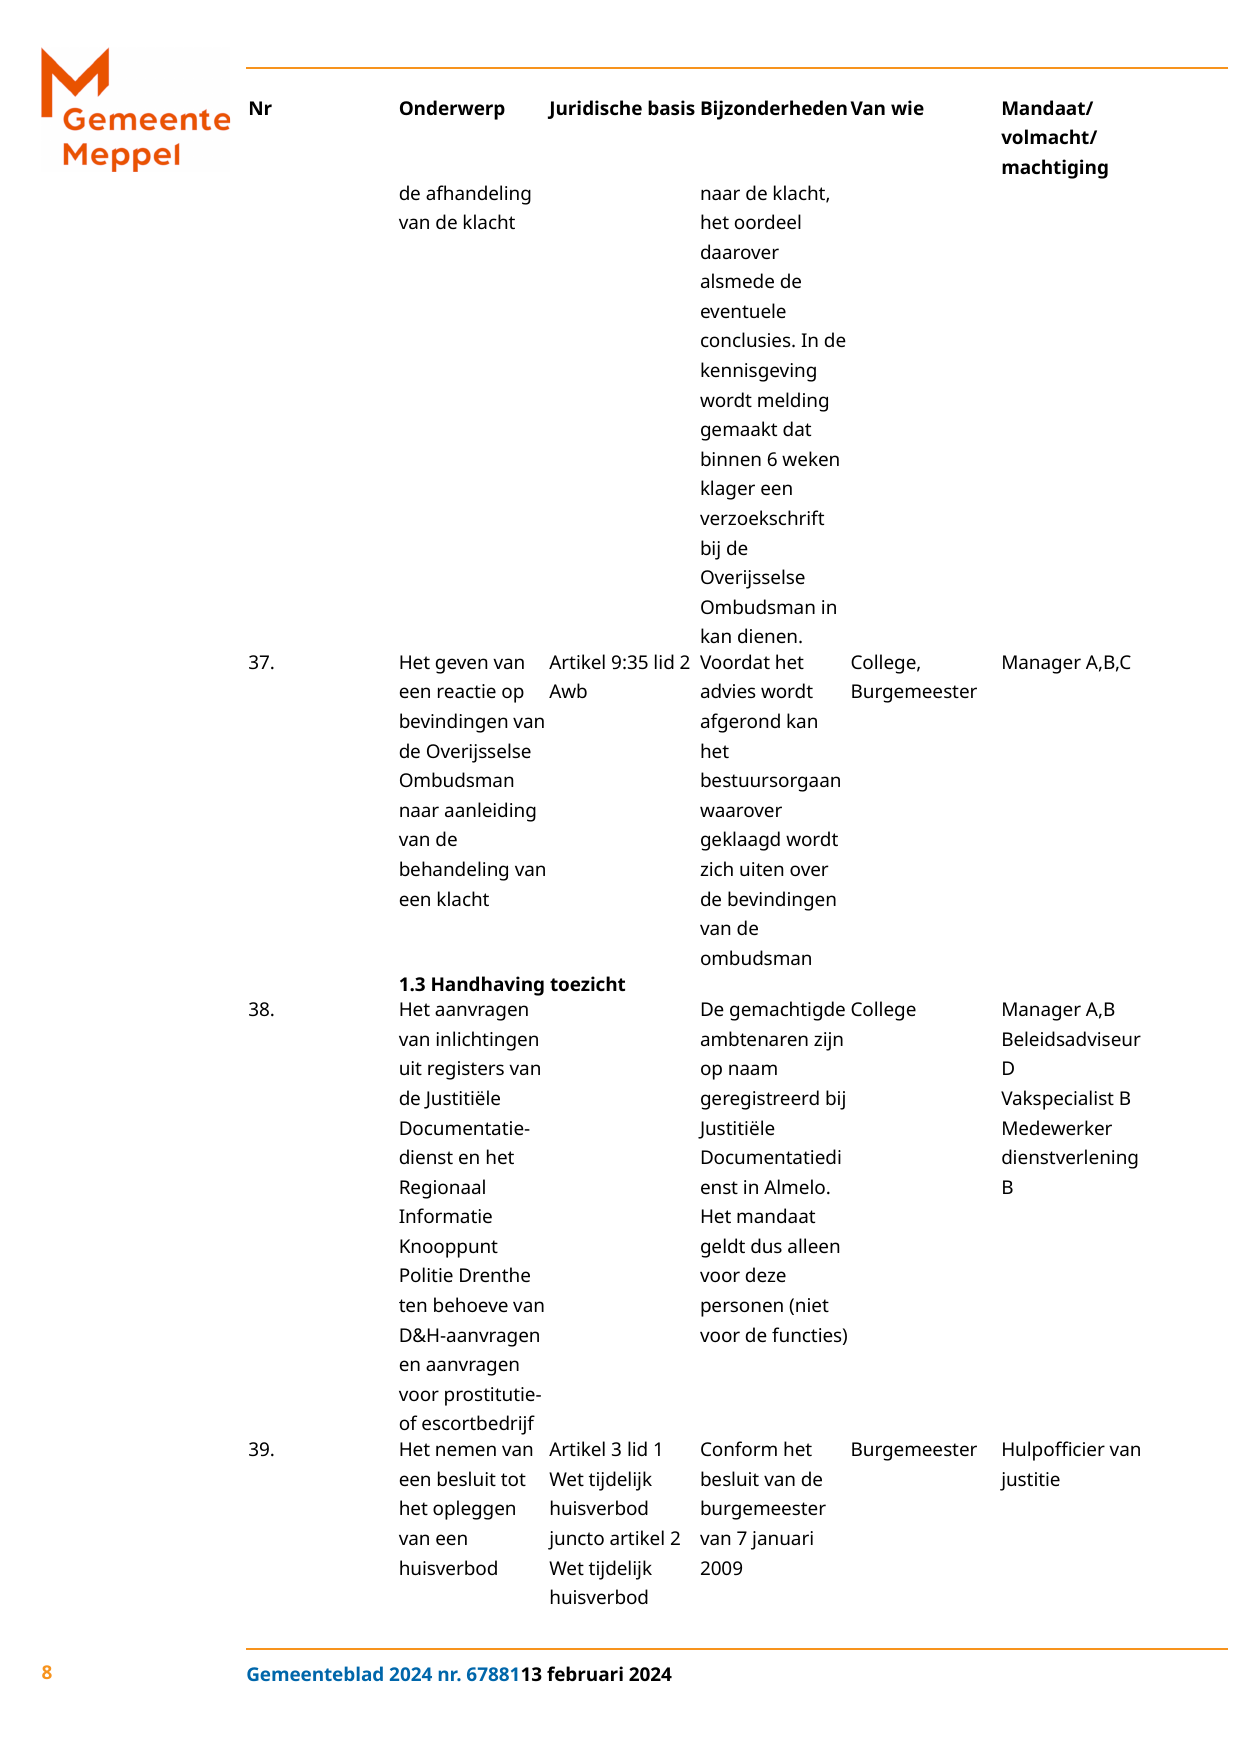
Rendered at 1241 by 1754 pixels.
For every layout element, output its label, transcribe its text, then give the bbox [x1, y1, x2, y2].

table_cell [549, 996, 700, 1436]
table_cell [248, 180, 398, 649]
table_cell Het aanvragen van inlichtingen uit registers van de Justitiële Documentatie-dienst en het Regionaal Informatie Knooppunt Politie Drenthe ten behoeve van D&H-aanvragen en aanvragen voor prostitutie- of escortbedrijf [399, 996, 549, 1436]
table_cell [248, 1436, 398, 1610]
table_cell Artikel 9:35 lid 2 Awb [549, 649, 700, 971]
table_header Nr [248, 95, 398, 180]
table_cell Burgemeester [850, 1436, 1001, 1610]
table_cell [1001, 180, 1152, 649]
table_cell Voordat het advies wordt afgerond kan het bestuursorgaan waarover geklaagd wordt zich uiten over de bevindingen van de ombudsman [700, 649, 850, 971]
table_cell [248, 649, 398, 971]
table_cell Conform het besluit van de burgemeester van 7 januari 2009 [700, 1436, 850, 1610]
table_cell Het nemen van een besluit tot het opleggen van een huisverbod [399, 1436, 549, 1610]
table_cell College [850, 996, 1001, 1436]
table_header Juridische basis [549, 95, 700, 180]
table_header Onderwerp [399, 95, 549, 180]
table_header Mandaat/volmacht/machtiging [1001, 95, 1152, 180]
table_cell Manager A,B,C [1001, 649, 1152, 971]
table_cell [248, 996, 398, 1436]
table_header Bijzonderheden [700, 95, 850, 180]
picture [41, 47, 231, 172]
table_cell [248, 971, 398, 996]
table_cell Hulpofficier van justitie [1001, 1436, 1152, 1610]
table_cell De gemachtigde ambtenaren zijn op naam geregistreerd bij Justitiële Documentatiedienst in Almelo. Het mandaat geldt dus alleen voor deze personen (niet voor de functies) [700, 996, 850, 1436]
table_cell 1.3 Handhaving toezicht [399, 971, 1152, 996]
table_cell [549, 180, 700, 649]
table_cell Artikel 3 lid 1 Wet tijdelijk huisverbod juncto artikel 2 Wet tijdelijk huisverbod [549, 1436, 700, 1610]
table_cell College, Burgemeester [850, 649, 1001, 971]
table_cell de afhandeling van de klacht [399, 180, 549, 649]
table_cell Het geven van een reactie op bevindingen van de Overijsselse Ombudsman naar aanleiding van de behandeling van een klacht [399, 649, 549, 971]
table_cell naar de klacht, het oordeel daarover alsmede de eventuele conclusies. In de kennisgeving wordt melding gemaakt dat binnen 6 weken klager een verzoekschrift bij de Overijsselse Ombudsman in kan dienen. [700, 180, 850, 649]
table_cell [850, 180, 1001, 649]
table_cell Manager A,B Beleidsadviseur D Vakspecialist B Medewerker dienstverlening B [1001, 996, 1152, 1436]
table_header Van wie [850, 95, 1001, 180]
